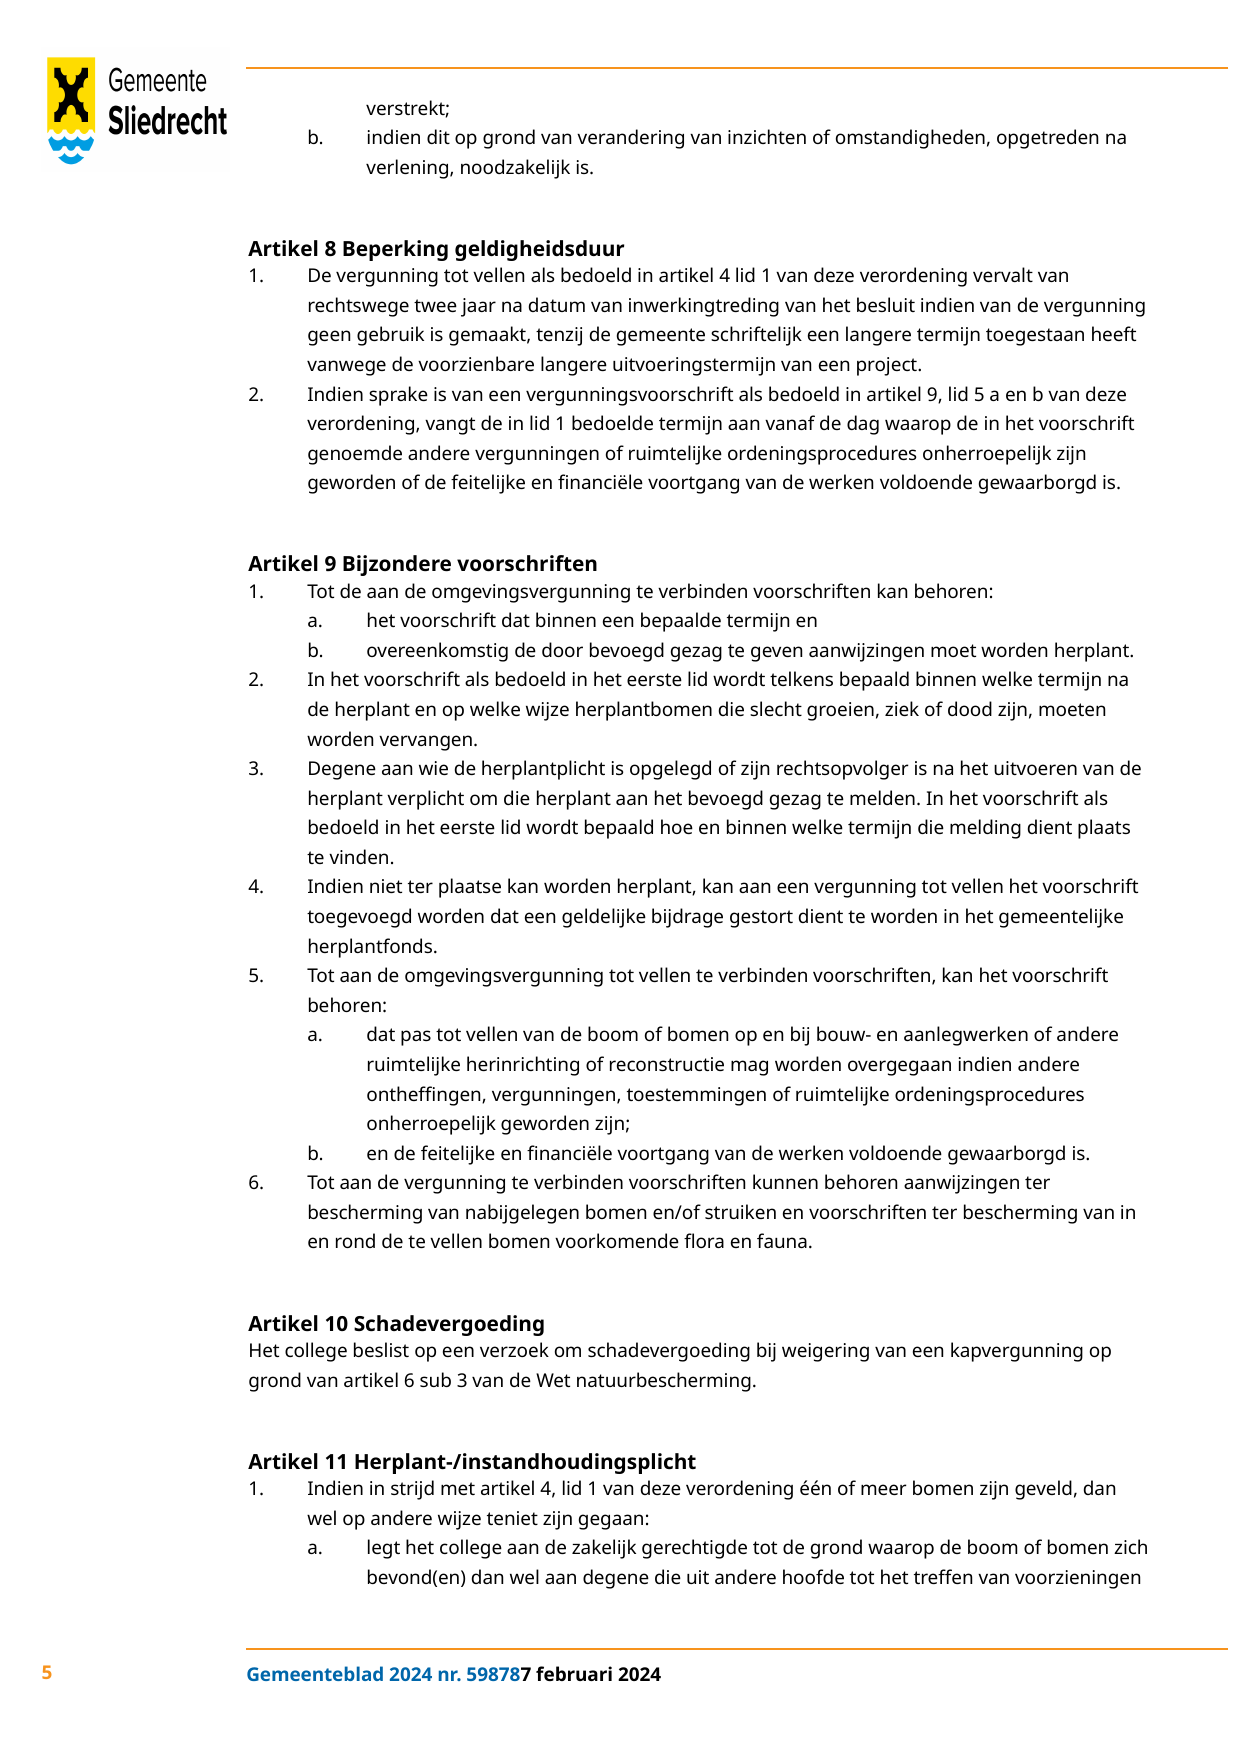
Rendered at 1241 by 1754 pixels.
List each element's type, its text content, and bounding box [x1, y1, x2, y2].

text Artikel 11 Herplant-/instandhoudingsplicht [248, 1447, 1152, 1475]
list legt het college aan de zakelijk gerechtigde tot de grond waarop de boom of bomen zich bevond(en) dan wel aan degene die uit andere hoofde tot het treffen van voorzieningen [307, 1534, 1152, 1590]
list In het voorschrift als bedoeld in het eerste lid wordt telkens bepaald binnen welke termijn na de herplant en op welke wijze herplantbomen die slecht groeien, ziek of dood zijn, moeten worden vervangen. [248, 667, 1152, 752]
text Artikel 9 Bijzondere voorschriften [248, 549, 1152, 578]
list Indien sprake is van een vergunningsvoorschrift als bedoeld in artikel 9, lid 5 a en b van deze verordening, vangt de in lid 1 bedoelde termijn aan vanaf de dag waarop de in het voorschrift genoemde andere vergunningen of ruimtelijke ordeningsprocedures onherroepelijk zijn geworden of de feitelijke en financiële voortgang van de werken voldoende gewaarborgd is. [248, 381, 1152, 495]
picture [41, 47, 231, 172]
list Indien in strijd met artikel 4, lid 1 van deze verordening één of meer bomen zijn geveld, dan wel op andere wijze teniet zijn gegaan: [248, 1475, 1152, 1531]
text Artikel 8 Beperking geldigheidsduur [248, 234, 1152, 262]
list verstrekt; [307, 95, 1152, 121]
list en de feitelijke en financiële voortgang van de werken voldoende gewaarborgd is. [307, 1140, 1152, 1166]
text Artikel 10 Schadevergoeding [248, 1309, 1152, 1337]
list Indien niet ter plaatse kan worden herplant, kan aan een vergunning tot vellen het voorschrift toegevoegd worden dat een geldelijke bijdrage gestort dient te worden in het gemeentelijke herplantfonds. [248, 874, 1152, 959]
list dat pas tot vellen van de boom of bomen op en bij bouw- en aanlegwerken of andere ruimtelijke herinrichting of reconstructie mag worden overgegaan indien andere ontheffingen, vergunningen, toestemmingen of ruimtelijke ordeningsprocedures onherroepelijk geworden zijn; [307, 1022, 1152, 1136]
list indien dit op grond van verandering van inzichten of omstandigheden, opgetreden na verlening, noodzakelijk is. [307, 124, 1152, 180]
list Tot aan de omgevingsvergunning tot vellen te verbinden voorschriften, kan het voorschrift behoren: [248, 962, 1152, 1018]
text Het college beslist op een verzoek om schadevergoeding bij weigering van een kapvergunning op grond van artikel 6 sub 3 van de Wet natuurbescherming. [248, 1337, 1152, 1392]
list De vergunning tot vellen als bedoeld in artikel 4 lid 1 van deze verordening vervalt van rechtswege twee jaar na datum van inwerkingtreding van het besluit indien van de vergunning geen gebruik is gemaakt, tenzij de gemeente schriftelijk een langere termijn toegestaan heeft vanwege de voorzienbare langere uitvoeringstermijn van een project. [248, 262, 1152, 377]
list Degene aan wie de herplantplicht is opgelegd of zijn rechtsopvolger is na het uitvoeren van de herplant verplicht om die herplant aan het bevoegd gezag te melden. In het voorschrift als bedoeld in het eerste lid wordt bepaald hoe en binnen welke termijn die melding dient plaats te vinden. [248, 755, 1152, 870]
list Tot aan de vergunning te verbinden voorschriften kunnen behoren aanwijzingen ter bescherming van nabijgelegen bomen en/of struiken en voorschriften ter bescherming van in en rond de te vellen bomen voorkomende flora en fauna. [248, 1169, 1152, 1254]
list overeenkomstig de door bevoegd gezag te geven aanwijzingen moet worden herplant. [307, 637, 1152, 663]
list het voorschrift dat binnen een bepaalde termijn en [307, 607, 1152, 633]
list Tot de aan de omgevingsvergunning te verbinden voorschriften kan behoren: [248, 578, 1152, 604]
